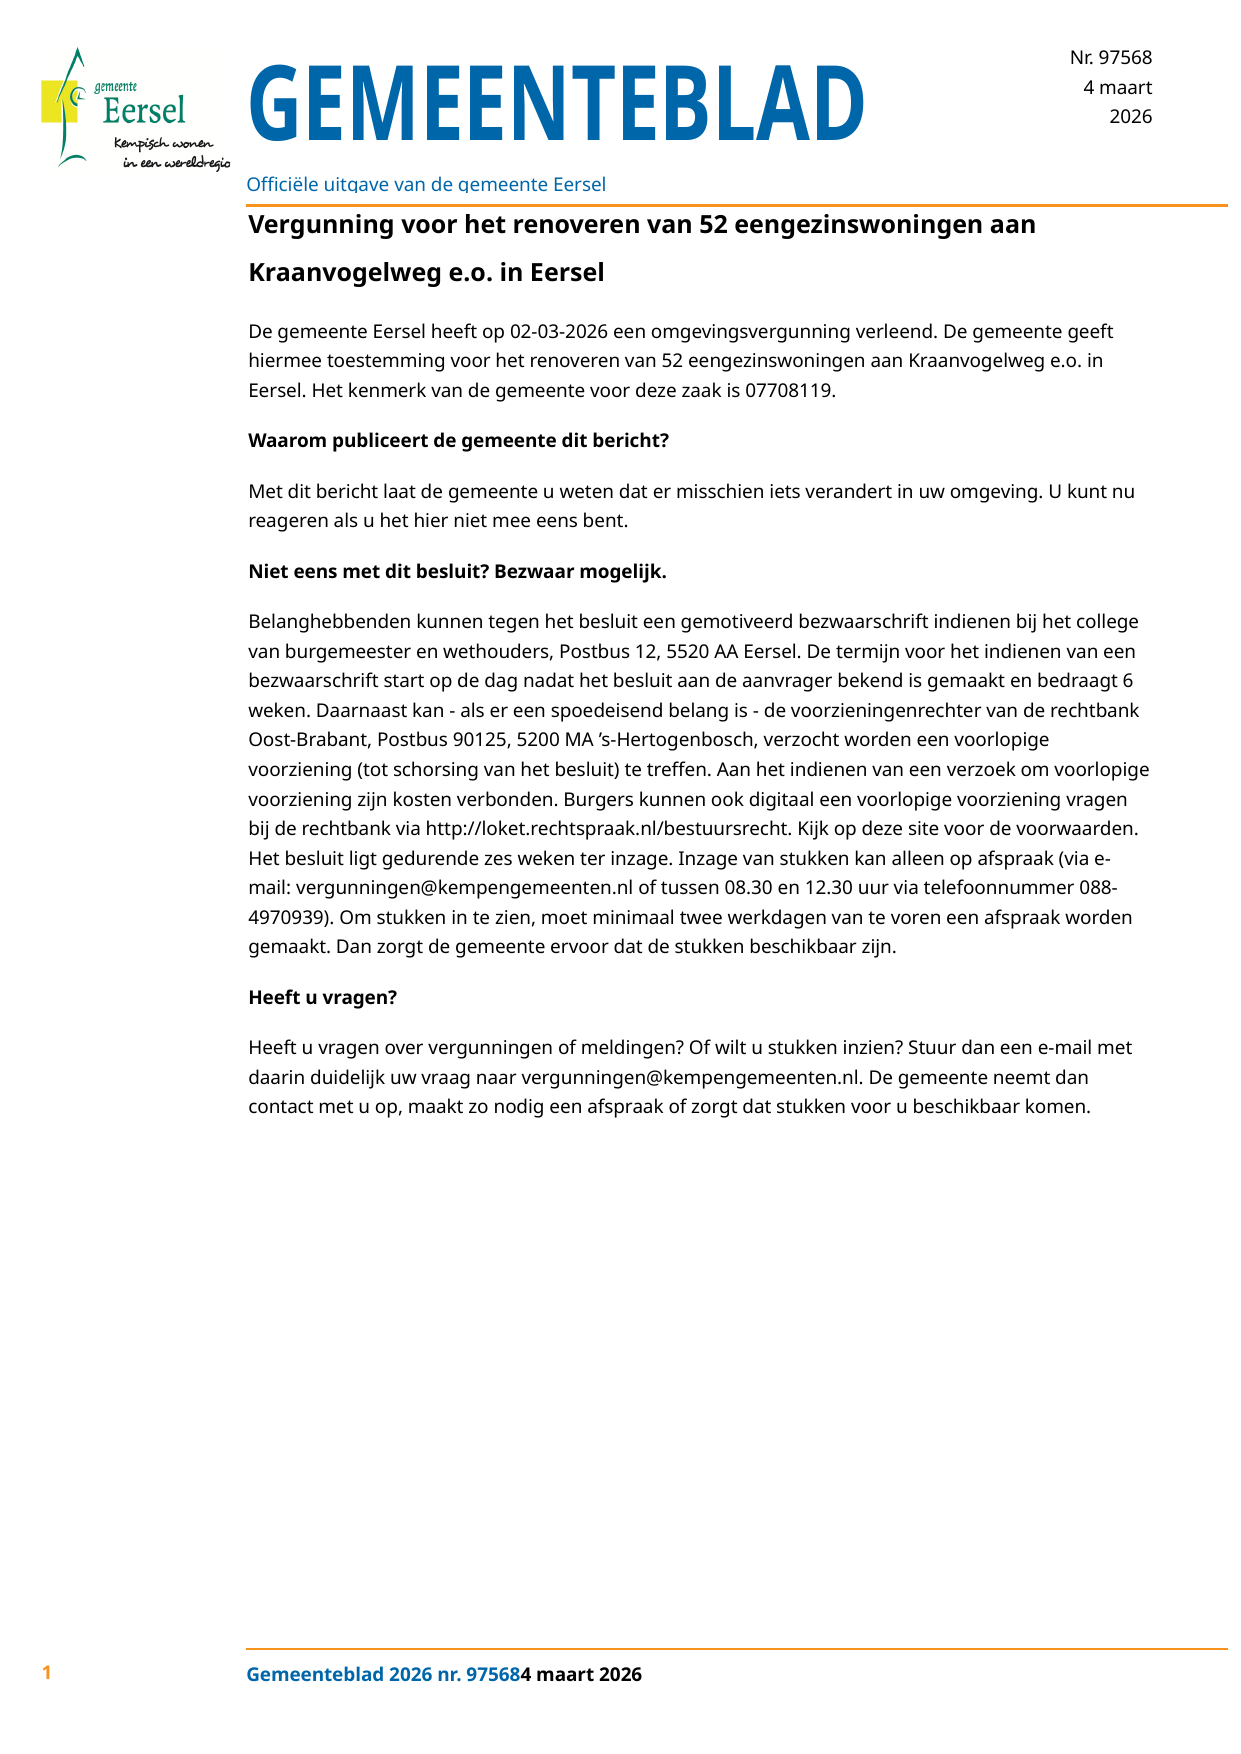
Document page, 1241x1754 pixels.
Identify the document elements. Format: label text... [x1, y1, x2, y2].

picture [41, 47, 231, 172]
text Vergunning voor het renoveren van 52 eengezinswoningen aan Kraanvogelweg e.o. in Eersel [248, 207, 1152, 288]
text Niet eens met dit besluit? Bezwaar mogelijk. [248, 558, 1152, 584]
text Waarom publiceert de gemeente dit bericht? [248, 427, 1152, 453]
text De gemeente Eersel heeft op 02-03-2026 een omgevingsvergunning verleend. De gemeente geeft hiermee toestemming voor het renoveren van 52 eengezinswoningen aan Kraanvogelweg e.o. in Eersel. Het kenmerk van de gemeente voor deze zaak is 07708119. [248, 318, 1152, 403]
text Heeft u vragen over vergunningen of meldingen? Of wilt u stukken inzien? Stuur dan een e-mail met daarin duidelijk uw vraag naar vergunningen@kempengemeenten.nl. De gemeente neemt dan contact met u op, maakt zo nodig een afspraak of zorgt dat stukken voor u beschikbaar komen. [248, 1034, 1152, 1119]
text Met dit bericht laat de gemeente u weten dat er misschien iets verandert in uw omgeving. U kunt nu reageren als u het hier niet mee eens bent. [248, 478, 1152, 533]
text Belanghebbenden kunnen tegen het besluit een gemotiveerd bezwaarschrift indienen bij het college van burgemeester en wethouders, Postbus 12, 5520 AA Eersel. De termijn voor het indienen van een bezwaarschrift start op de dag nadat het besluit aan de aanvrager bekend is gemaakt en bedraagt 6 weken. Daarnaast kan - als er een spoedeisend belang is - de voorzieningenrechter van de rechtbank Oost-Brabant, Postbus 90125, 5200 MA ’s-Hertogenbosch, verzocht worden een voorlopige voorziening (tot schorsing van het besluit) te treffen. Aan het indienen van een verzoek om voorlopige voorziening zijn kosten verbonden. Burgers kunnen ook digitaal een voorlopige voorziening vragen bij de rechtbank via http://loket.rechtspraak.nl/bestuursrecht. Kijk op deze site voor de voorwaarden. Het besluit ligt gedurende zes weken ter inzage. Inzage van stukken kan alleen op afspraak (via e-mail: vergunningen@kempengemeenten.nl of tussen 08.30 en 12.30 uur via telefoonnummer 088-4970939). Om stukken in te zien, moet minimaal twee werkdagen van te voren een afspraak worden gemaakt. Dan zorgt de gemeente ervoor dat de stukken beschikbaar zijn. [248, 608, 1152, 959]
text Heeft u vragen? [248, 984, 1152, 1010]
